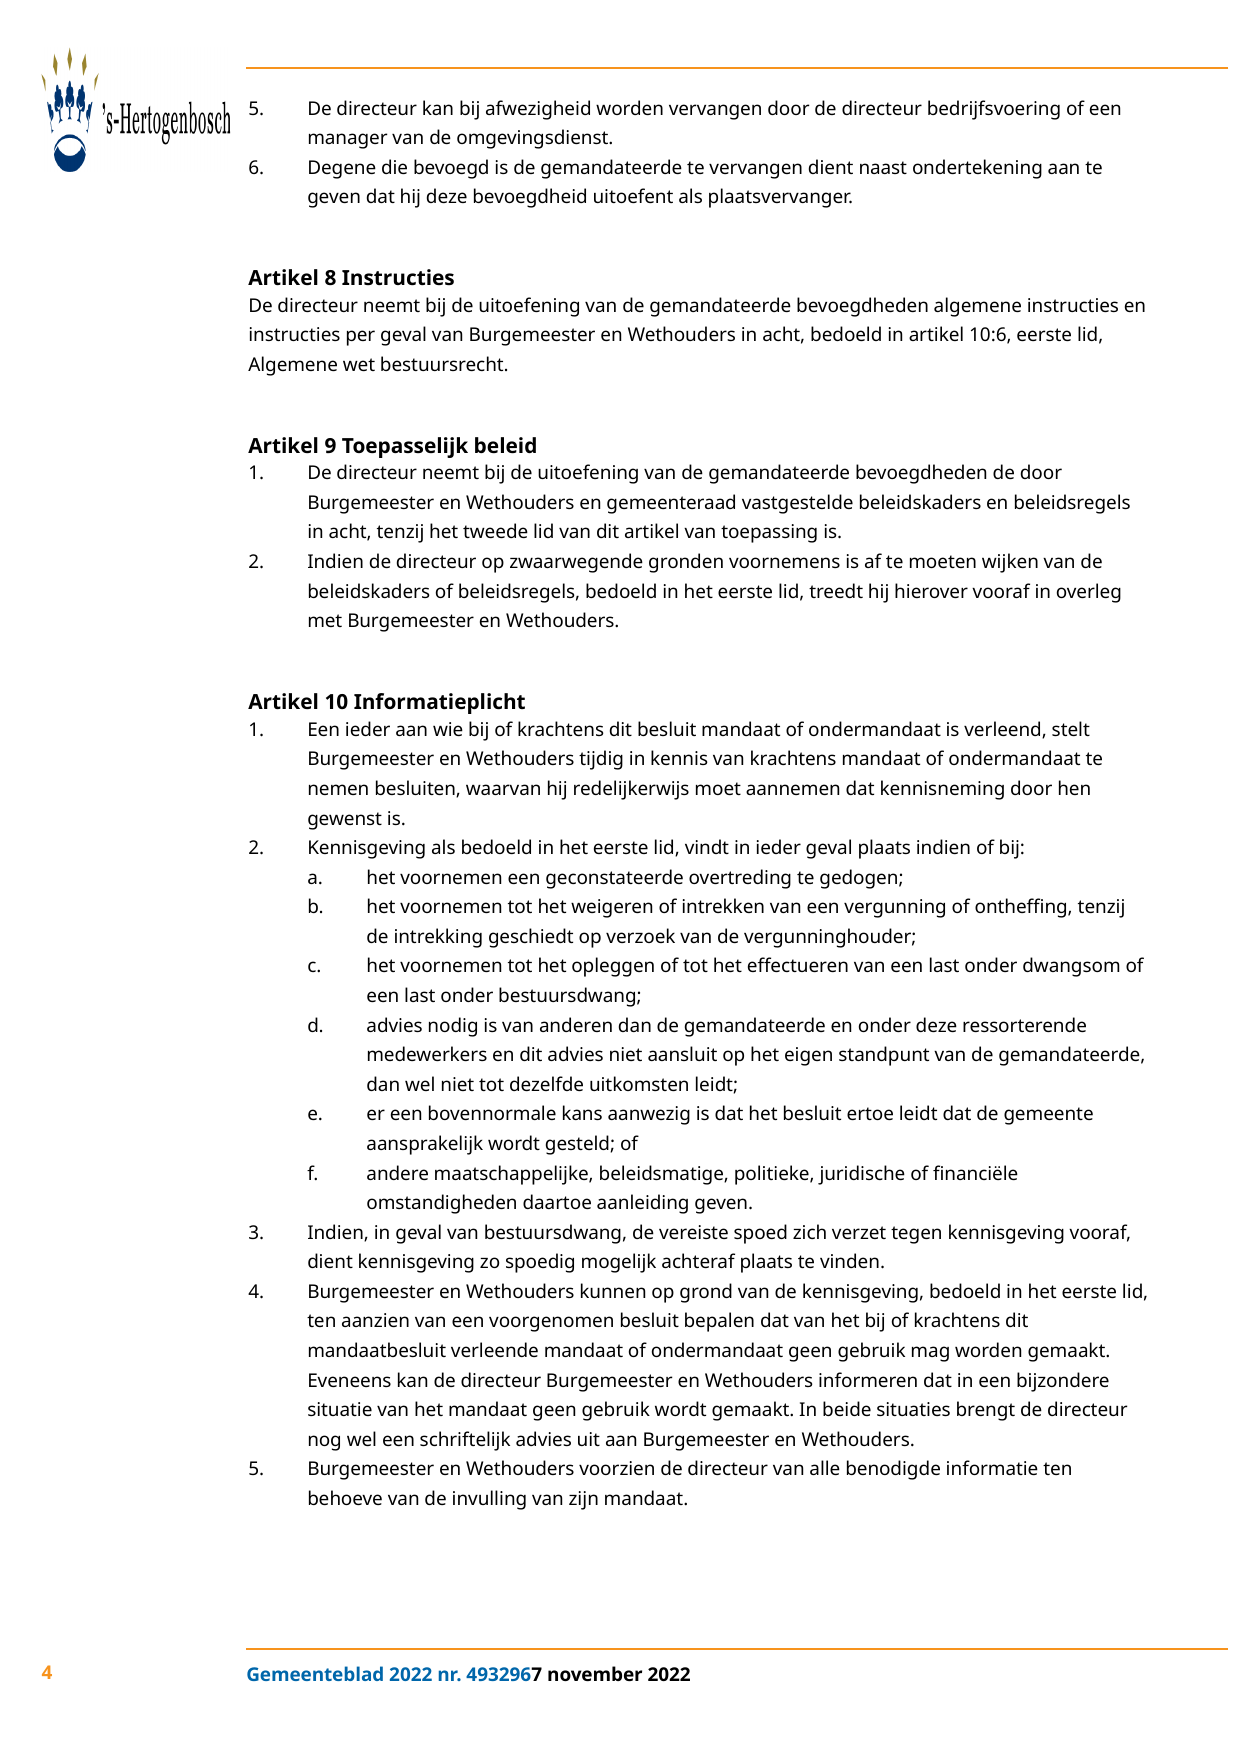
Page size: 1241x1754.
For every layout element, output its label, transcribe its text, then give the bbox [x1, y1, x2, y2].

list De directeur kan bij afwezigheid worden vervangen door de directeur bedrijfsvoering of een manager van de omgevingsdienst. [248, 95, 1152, 150]
list er een bovennormale kans aanwezig is dat het besluit ertoe leidt dat de gemeente aansprakelijk wordt gesteld; of [307, 1101, 1152, 1156]
list Degene die bevoegd is de gemandateerde te vervangen dient naast ondertekening aan te geven dat hij deze bevoegdheid uitoefent als plaatsvervanger. [248, 154, 1152, 209]
text Artikel 8 Instructies [248, 263, 1152, 292]
list andere maatschappelijke, beleidsmatige, politieke, juridische of financiële omstandigheden daartoe aanleiding geven. [307, 1160, 1152, 1215]
list advies nodig is van anderen dan de gemandateerde en onder deze ressorterende medewerkers en dit advies niet aansluit op het eigen standpunt van de gemandateerde, dan wel niet tot dezelfde uitkomsten leidt; [307, 1012, 1152, 1097]
list De directeur neemt bij de uitoefening van de gemandateerde bevoegdheden de door Burgemeester en Wethouders en gemeenteraad vastgestelde beleidskaders en beleidsregels in acht, tenzij het tweede lid van dit artikel van toepassing is. [248, 459, 1152, 544]
list Indien de directeur op zwaarwegende gronden voornemens is af te moeten wijken van de beleidskaders of beleidsregels, bedoeld in het eerste lid, treedt hij hierover vooraf in overleg met Burgemeester en Wethouders. [248, 548, 1152, 633]
list het voornemen een geconstateerde overtreding te gedogen; [307, 864, 1152, 889]
list Een ieder aan wie bij of krachtens dit besluit mandaat of ondermandaat is verleend, stelt Burgemeester en Wethouders tijdig in kennis van krachtens mandaat of ondermandaat te nemen besluiten, waarvan hij redelijkerwijs moet aannemen dat kennisneming door hen gewenst is. [248, 716, 1152, 830]
picture [41, 47, 231, 172]
text Artikel 9 Toepasselijk beleid [248, 431, 1152, 459]
list Burgemeester en Wethouders kunnen op grond van de kennisgeving, bedoeld in het eerste lid, ten aanzien van een voorgenomen besluit bepalen dat van het bij of krachtens dit mandaatbesluit verleende mandaat of ondermandaat geen gebruik mag worden gemaakt. Eveneens kan de directeur Burgemeester en Wethouders informeren dat in een bijzondere situatie van het mandaat geen gebruik wordt gemaakt. In beide situaties brengt de directeur nog wel een schriftelijk advies uit aan Burgemeester en Wethouders. [248, 1278, 1152, 1452]
list Kennisgeving als bedoeld in het eerste lid, vindt in ieder geval plaats indien of bij: [248, 834, 1152, 860]
text Artikel 10 Informatieplicht [248, 687, 1152, 716]
list Indien, in geval van bestuursdwang, de vereiste spoed zich verzet tegen kennisgeving vooraf, dient kennisgeving zo spoedig mogelijk achteraf plaats te vinden. [248, 1219, 1152, 1274]
text De directeur neemt bij de uitoefening van de gemandateerde bevoegdheden algemene instructies en instructies per geval van Burgemeester en Wethouders in acht, bedoeld in artikel 10:6, eerste lid, Algemene wet bestuursrecht. [248, 292, 1152, 377]
list het voornemen tot het weigeren of intrekken van een vergunning of ontheffing, tenzij de intrekking geschiedt op verzoek van de vergunninghouder; [307, 893, 1152, 949]
list Burgemeester en Wethouders voorzien de directeur van alle benodigde informatie ten behoeve van de invulling van zijn mandaat. [248, 1456, 1152, 1511]
list het voornemen tot het opleggen of tot het effectueren van een last onder dwangsom of een last onder bestuursdwang; [307, 953, 1152, 1008]
